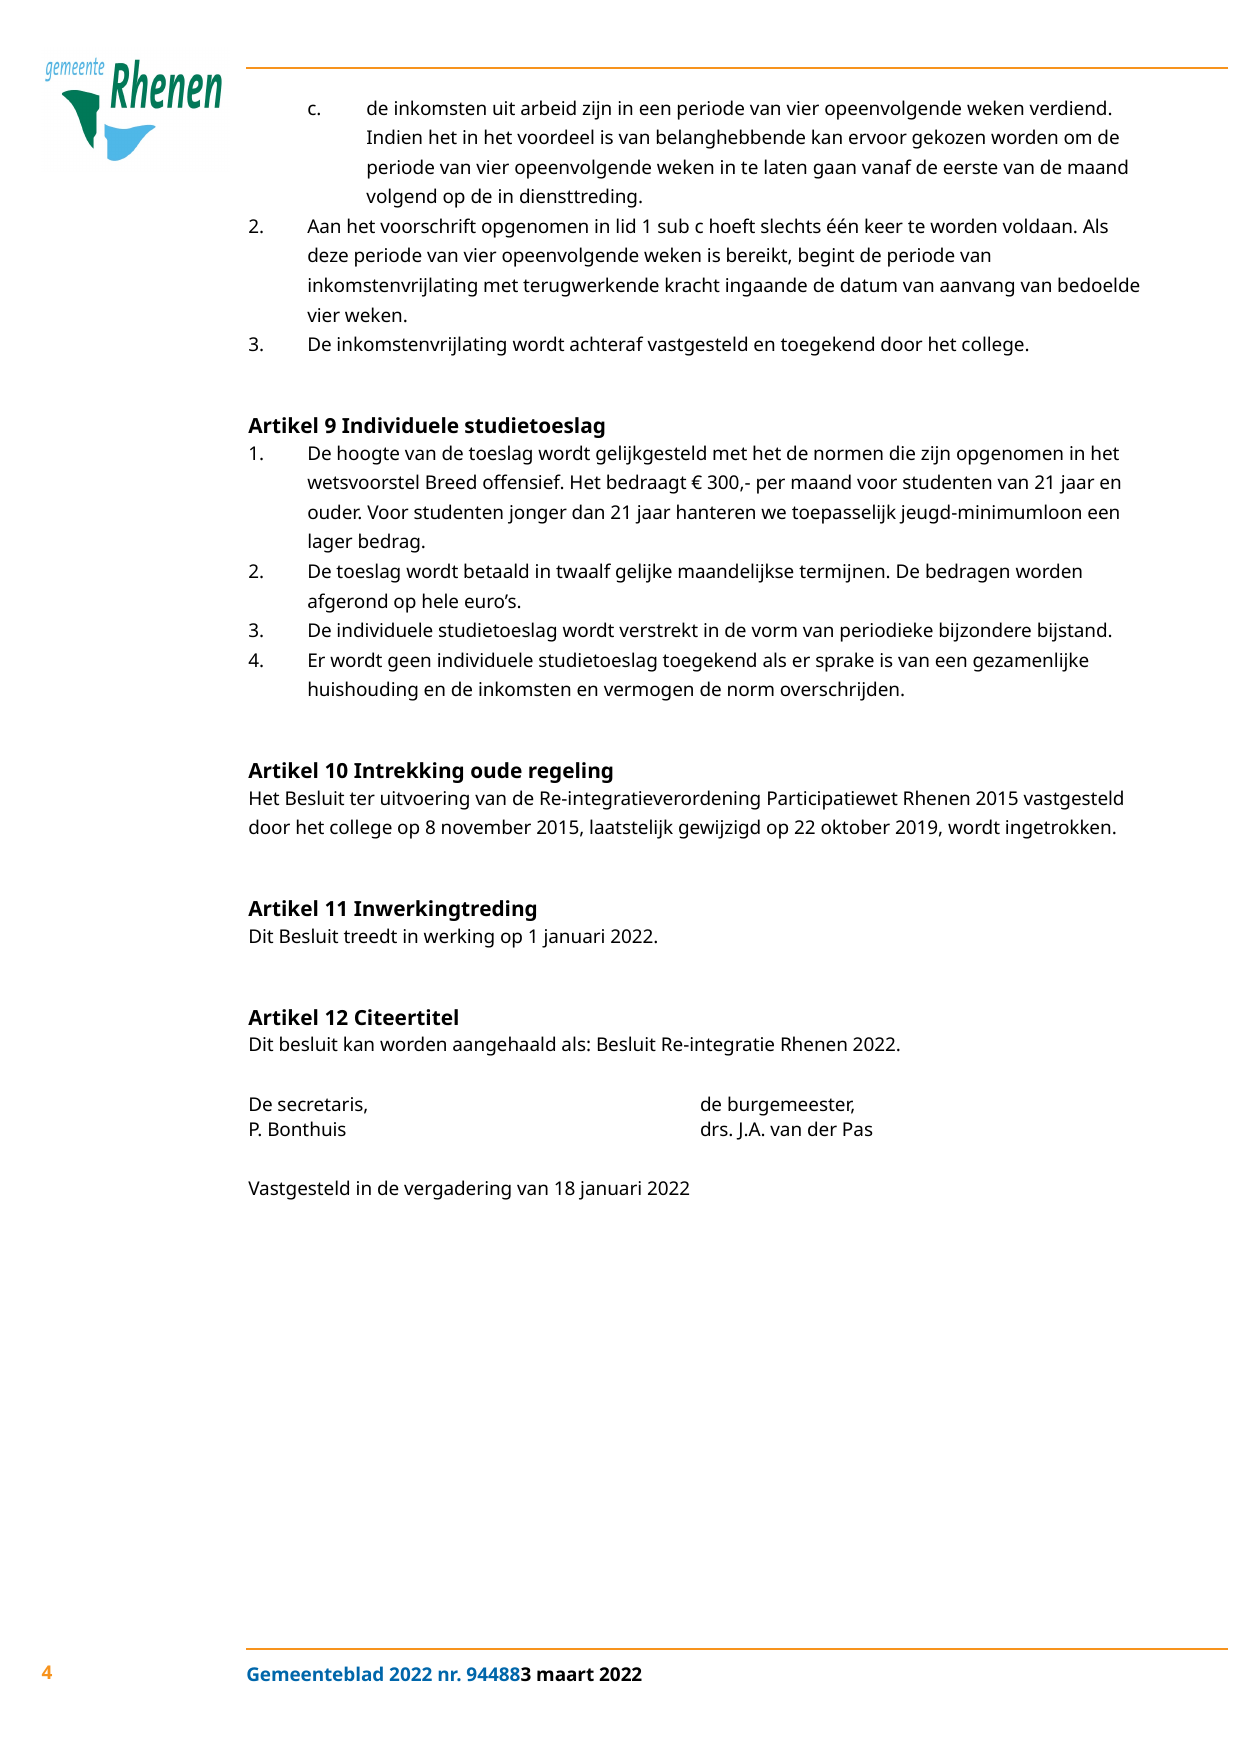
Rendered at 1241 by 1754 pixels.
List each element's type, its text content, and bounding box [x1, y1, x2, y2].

list De toeslag wordt betaald in twaalf gelijke maandelijkse termijnen. De bedragen worden afgerond op hele euro’s. [248, 558, 1152, 613]
text Het Besluit ter uitvoering van de Re-integratieverordening Participatiewet Rhenen 2015 vastgesteld door het college op 8 november 2015, laatstelijk gewijzigd op 22 oktober 2019, wordt ingetrokken. [248, 785, 1152, 840]
text Artikel 10 Intrekking oude regeling [248, 757, 1152, 785]
list Er wordt geen individuele studietoeslag toegekend als er sprake is van een gezamenlijke huishouding en de inkomsten en vermogen de norm overschrijden. [248, 647, 1152, 702]
table_header De secretaris, [248, 1091, 700, 1116]
list De inkomstenvrijlating wordt achteraf vastgesteld en toegekend door het college. [248, 331, 1152, 357]
list De hoogte van de toeslag wordt gelijkgesteld met het de normen die zijn opgenomen in het wetsvoorstel Breed offensief. Het bedraagt € 300,- per maand voor studenten van 21 jaar en ouder. Voor studenten jonger dan 21 jaar hanteren we toepasselijk jeugd-minimumloon een lager bedrag. [248, 440, 1152, 554]
list de inkomsten uit arbeid zijn in een periode van vier opeenvolgende weken verdiend. Indien het in het voordeel is van belanghebbende kan ervoor gekozen worden om de periode van vier opeenvolgende weken in te laten gaan vanaf de eerste van de maand volgend op de in diensttreding. [307, 95, 1152, 209]
text Dit Besluit treedt in werking op 1 januari 2022. [248, 923, 1152, 949]
text Vastgesteld in de vergadering van 18 januari 2022 [248, 1175, 1152, 1201]
list De individuele studietoeslag wordt verstrekt in de vorm van periodieke bijzondere bijstand. [248, 617, 1152, 643]
table_header de burgemeester, [700, 1091, 1152, 1116]
table_cell drs. J.A. van der Pas [700, 1116, 1152, 1142]
list Aan het voorschrift opgenomen in lid 1 sub c hoeft slechts één keer te worden voldaan. Als deze periode van vier opeenvolgende weken is bereikt, begint de periode van inkomstenvrijlating met terugwerkende kracht ingaande de datum van aanvang van bedoelde vier weken. [248, 213, 1152, 328]
table_cell P. Bonthuis [248, 1116, 700, 1142]
text Artikel 11 Inwerkingtreding [248, 894, 1152, 923]
text Artikel 9 Individuele studietoeslag [248, 411, 1152, 440]
picture [41, 47, 231, 172]
text Dit besluit kan worden aangehaald als: Besluit Re-integratie Rhenen 2022. [248, 1031, 1152, 1057]
text Artikel 12 Citeertitel [248, 1003, 1152, 1031]
